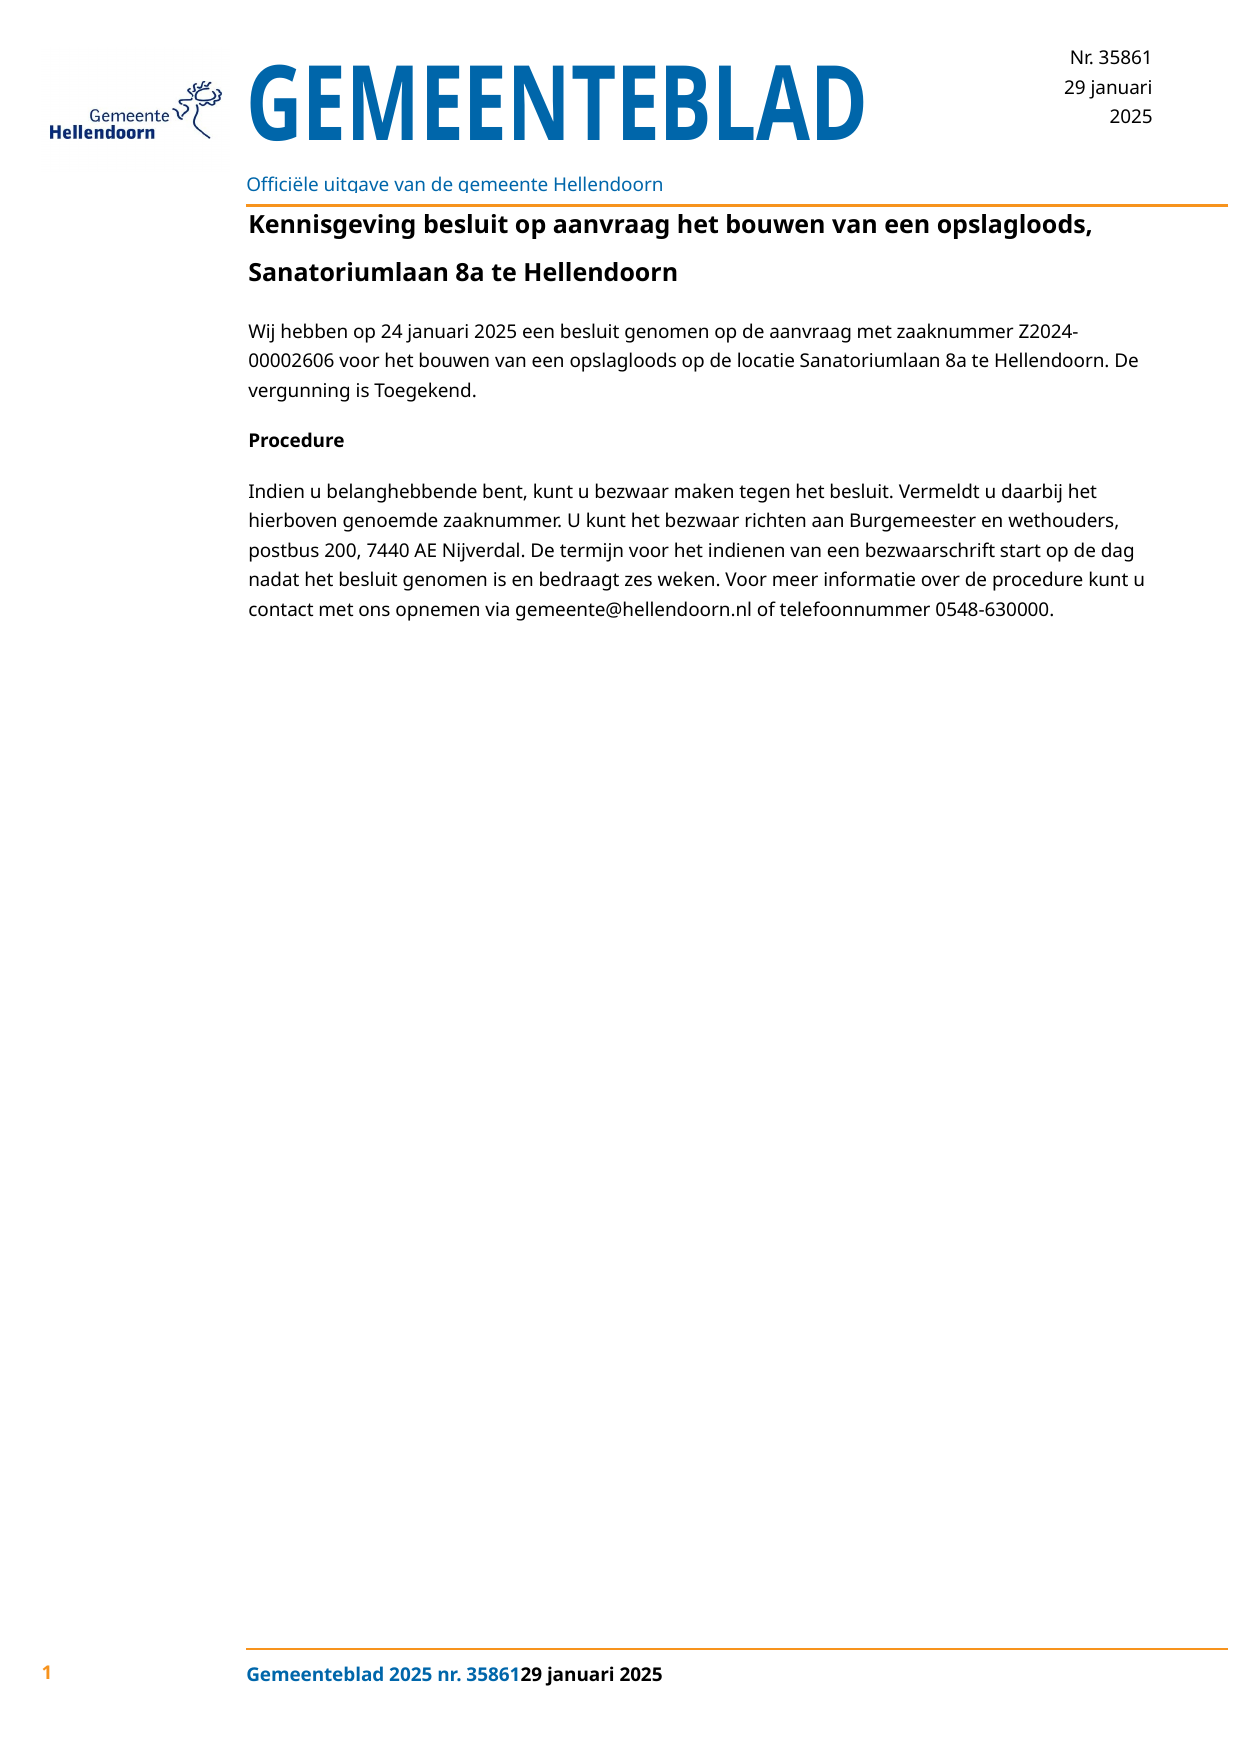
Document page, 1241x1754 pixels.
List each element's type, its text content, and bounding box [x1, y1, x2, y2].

text Procedure [248, 427, 1152, 453]
picture [41, 47, 231, 172]
text Indien u belanghebbende bent, kunt u bezwaar maken tegen het besluit. Vermeldt u daarbij het hierboven genoemde zaaknummer. U kunt het bezwaar richten aan Burgemeester en wethouders, postbus 200, 7440 AE Nijverdal. De termijn voor het indienen van een bezwaarschrift start op de dag nadat het besluit genomen is en bedraagt zes weken. Voor meer informatie over de procedure kunt u contact met ons opnemen via gemeente@hellendoorn.nl of telefoonnummer 0548-630000. [248, 478, 1152, 622]
text Wij hebben op 24 januari 2025 een besluit genomen op de aanvraag met zaaknummer Z2024-00002606 voor het bouwen van een opslagloods op de locatie Sanatoriumlaan 8a te Hellendoorn. De vergunning is Toegekend. [248, 318, 1152, 403]
text Kennisgeving besluit op aanvraag het bouwen van een opslagloods, Sanatoriumlaan 8a te Hellendoorn [248, 207, 1152, 288]
